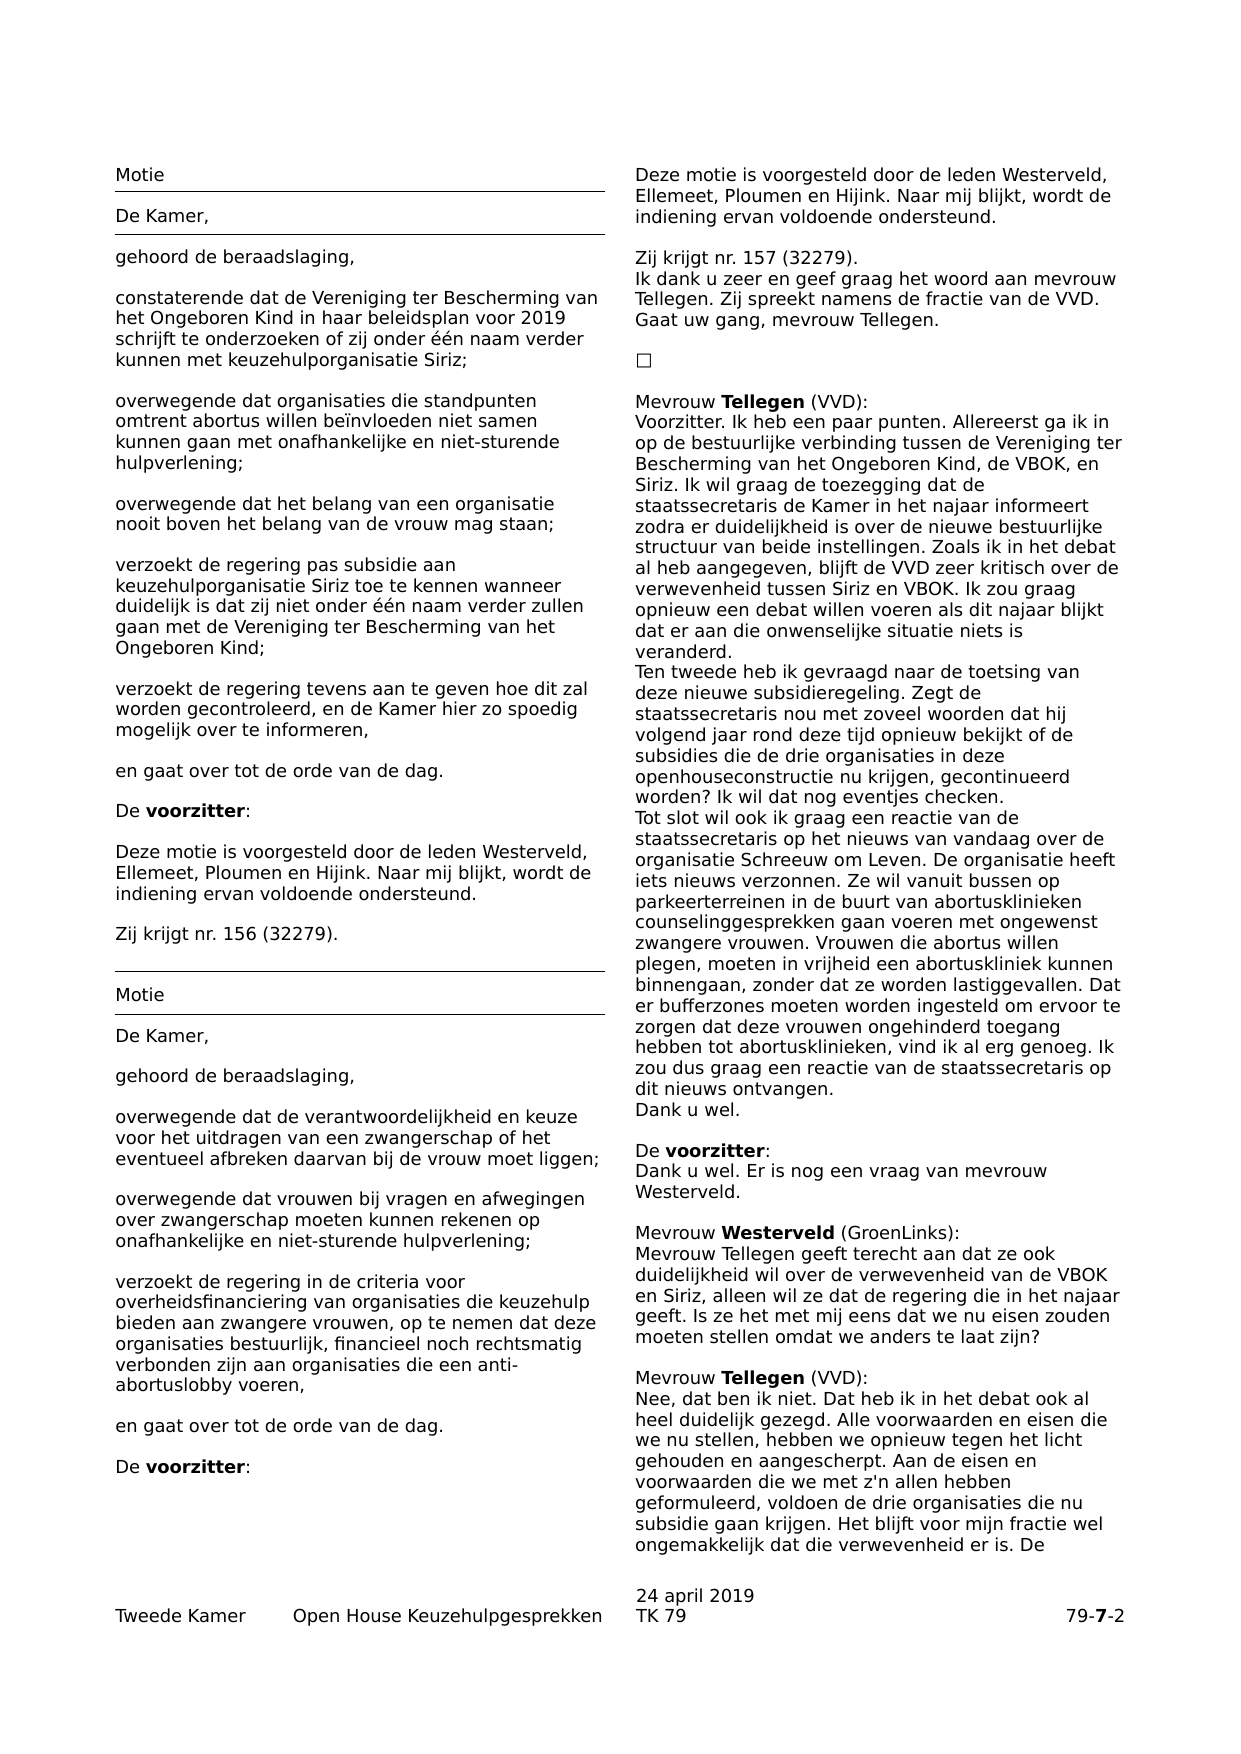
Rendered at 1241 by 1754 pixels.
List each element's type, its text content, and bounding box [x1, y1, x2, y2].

text gehoord de beraadslaging, [115, 1066, 605, 1087]
text Dank u wel. Er is nog een vraag van mevrouw Westerveld. [635, 1161, 1125, 1203]
text Tot slot wil ook ik graag een reactie van de staatssecretaris op het nieuws van vandaag over de organisatie Schreeuw om Leven. De organisatie heeft iets nieuws verzonnen. Ze wil vanuit bussen op parkeerterreinen in de buurt van abortusklinieken counselinggesprekken gaan voeren met ongewenst zwangere vrouwen. Vrouwen die abortus willen plegen, moeten in vrijheid een abortuskliniek kunnen binnengaan, zonder dat ze worden lastiggevallen. Dat er bufferzones moeten worden ingesteld om ervoor te zorgen dat deze vrouwen ongehinderd toegang hebben tot abortusklinieken, vind ik al erg genoeg. Ik zou dus graag een reactie van de staatssecretaris op dit nieuws ontvangen. [635, 808, 1125, 1100]
text Voorzitter. Ik heb een paar punten. Allereerst ga ik in op de bestuurlijke verbinding tussen de Vereniging ter Bescherming van het Ongeboren Kind, de VBOK, en Siriz. Ik wil graag de toezegging dat de staatssecretaris de Kamer in het najaar informeert zodra er duidelijkheid is over de nieuwe bestuurlijke structuur van beide instellingen. Zoals ik in het debat al heb aangegeven, blijft de VVD zeer kritisch over de verwevenheid tussen Siriz en VBOK. Ik zou graag opnieuw een debat willen voeren als dit najaar blijkt dat er aan die onwenselijke situatie niets is veranderd. [635, 412, 1125, 662]
text overwegende dat de verantwoordelijkheid en keuze voor het uitdragen van een zwangerschap of het eventueel afbreken daarvan bij de vrouw moet liggen; [115, 1107, 605, 1169]
text en gaat over tot de orde van de dag. [115, 1416, 605, 1437]
text Deze motie is voorgesteld door de leden Westerveld, Ellemeet, Ploumen en Hijink. Naar mij blijkt, wordt de indiening ervan voldoende ondersteund. [635, 165, 1125, 227]
text Nee, dat ben ik niet. Dat heb ik in het debat ook al heel duidelijk gezegd. Alle voorwaarden en eisen die we nu stellen, hebben we opnieuw tegen het licht gehouden en aangescherpt. Aan de eisen en voorwaarden die we met z'n allen hebben geformuleerd, voldoen de drie organisaties die nu subsidie gaan krijgen. Het blijft voor mijn fractie wel ongemakkelijk dat die verwevenheid er is. De [635, 1388, 1125, 1555]
text verzoekt de regering pas subsidie aan keuzehulporganisatie Siriz toe te kennen wanneer duidelijk is dat zij niet onder één naam verder zullen gaan met de Vereniging ter Bescherming van het Ongeboren Kind; [115, 555, 605, 658]
text Mevrouw Tellegen geeft terecht aan dat ze ook duidelijkheid wil over de verwevenheid van de VBOK en Siriz, alleen wil ze dat de regering die in het najaar geeft. Is ze het met mij eens dat we nu eisen zouden moeten stellen omdat we anders te laat zijn? [635, 1244, 1125, 1348]
text Mevrouw Tellegen (VVD): [635, 391, 1125, 412]
text ⬜ [635, 351, 1125, 371]
text Motie [115, 165, 605, 186]
text gehoord de beraadslaging, [115, 247, 605, 267]
text De Kamer, [115, 206, 605, 227]
text Deze motie is voorgesteld door de leden Westerveld, Ellemeet, Ploumen en Hijink. Naar mij blijkt, wordt de indiening ervan voldoende ondersteund. [115, 842, 605, 904]
text Zij krijgt nr. 156 (32279). [115, 924, 605, 945]
text Mevrouw Westerveld (GroenLinks): [635, 1223, 1125, 1244]
text De voorzitter: [115, 801, 605, 822]
text Ten tweede heb ik gevraagd naar de toetsing van deze nieuwe subsidieregeling. Zegt de staatssecretaris nou met zoveel woorden dat hij volgend jaar rond deze tijd opnieuw bekijkt of de subsidies die de drie organisaties in deze openhouseconstructie nu krijgen, gecontinueerd worden? Ik wil dat nog eventjes checken. [635, 662, 1125, 808]
text verzoekt de regering in de criteria voor overheidsfinanciering van organisaties die keuzehulp bieden aan zwangere vrouwen, op te nemen dat deze organisaties bestuurlijk, financieel noch rechtsmatig verbonden zijn aan organisaties die een anti-abortuslobby voeren, [115, 1271, 605, 1396]
text verzoekt de regering tevens aan te geven hoe dit zal worden gecontroleerd, en de Kamer hier zo spoedig mogelijk over te informeren, [115, 678, 605, 741]
text Zij krijgt nr. 157 (32279). [635, 247, 1125, 268]
text Dank u wel. [635, 1100, 1125, 1121]
text De voorzitter: [635, 1141, 1125, 1161]
text Motie [115, 985, 605, 1006]
text overwegende dat organisaties die standpunten omtrent abortus willen beïnvloeden niet samen kunnen gaan met onafhankelijke en niet-sturende hulpverlening; [115, 390, 605, 473]
text De voorzitter: [115, 1457, 605, 1477]
text De Kamer, [115, 1026, 605, 1046]
text Mevrouw Tellegen (VVD): [635, 1368, 1125, 1388]
text overwegende dat het belang van een organisatie nooit boven het belang van de vrouw mag staan; [115, 493, 605, 535]
text overwegende dat vrouwen bij vragen en afwegingen over zwangerschap moeten kunnen rekenen op onafhankelijke en niet-sturende hulpverlening; [115, 1189, 605, 1251]
text Ik dank u zeer en geef graag het woord aan mevrouw Tellegen. Zij spreekt namens de fractie van de VVD. Gaat uw gang, mevrouw Tellegen. [635, 268, 1125, 331]
text en gaat over tot de orde van de dag. [115, 761, 605, 781]
text constaterende dat de Vereniging ter Bescherming van het Ongeboren Kind in haar beleidsplan voor 2019 schrijft te onderzoeken of zij onder één naam verder kunnen met keuzehulporganisatie Siriz; [115, 287, 605, 370]
